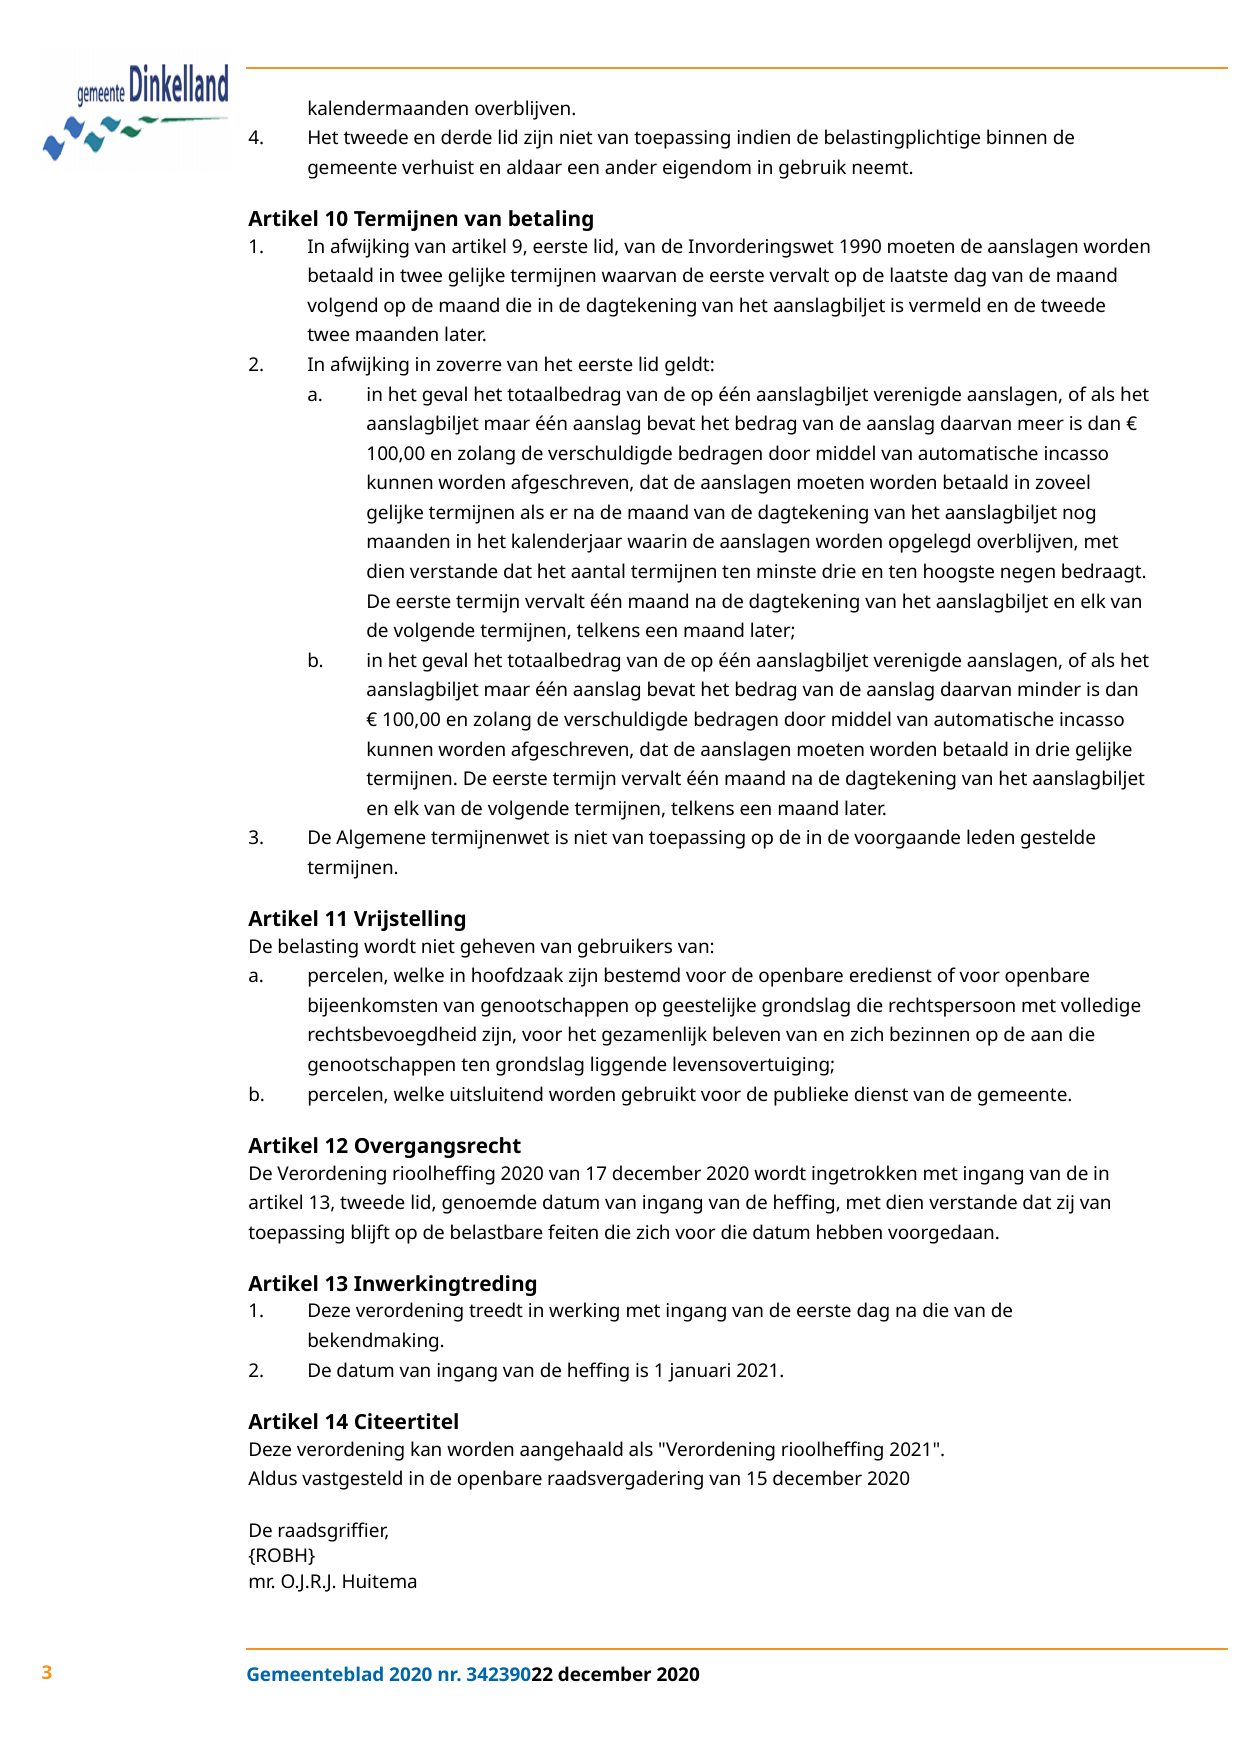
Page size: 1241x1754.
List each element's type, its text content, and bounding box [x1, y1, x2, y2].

text {ROBH} [248, 1542, 1152, 1568]
text Artikel 14 Citeertitel [248, 1407, 1152, 1436]
list De datum van ingang van de heffing is 1 januari 2021. [248, 1357, 1152, 1383]
text De belasting wordt niet geheven van gebruikers van: [248, 933, 1152, 959]
picture [41, 47, 231, 172]
list In afwijking van artikel 9, eerste lid, van de Invorderingswet 1990 moeten de aanslagen worden betaald in twee gelijke termijnen waarvan de eerste vervalt op de laatste dag van de maand volgend op de maand die in de dagtekening van het aanslagbiljet is vermeld en de tweede twee maanden later. [248, 233, 1152, 347]
list In afwijking in zoverre van het eerste lid geldt: [248, 351, 1152, 377]
text Aldus vastgesteld in de openbare raadsvergadering van 15 december 2020 [248, 1465, 1152, 1491]
text De raadsgriffier, [248, 1517, 1152, 1542]
list percelen, welke in hoofdzaak zijn bestemd voor de openbare eredienst of voor openbare bijeenkomsten van genootschappen op geestelijke grondslag die rechtspersoon met volledige rechtsbevoegdheid zijn, voor het gezamenlijk beleven van en zich bezinnen op de aan die genootschappen ten grondslag liggende levensovertuiging; [248, 962, 1152, 1077]
text mr. O.J.R.J. Huitema [248, 1568, 1152, 1594]
text Artikel 12 Overgangsrecht [248, 1131, 1152, 1160]
text Deze verordening kan worden aangehaald als "Verordening rioolheffing 2021". [248, 1436, 1152, 1461]
list in het geval het totaalbedrag van de op één aanslagbiljet verenigde aanslagen, of als het aanslagbiljet maar één aanslag bevat het bedrag van de aanslag daarvan minder is dan € 100,00 en zolang de verschuldigde bedragen door middel van automatische incasso kunnen worden afgeschreven, dat de aanslagen moeten worden betaald in drie gelijke termijnen. De eerste termijn vervalt één maand na de dagtekening van het aanslagbiljet en elk van de volgende termijnen, telkens een maand later. [307, 647, 1152, 821]
list Deze verordening treedt in werking met ingang van de eerste dag na die van de bekendmaking. [248, 1298, 1152, 1353]
list percelen, welke uitsluitend worden gebruikt voor de publieke dienst van de gemeente. [248, 1081, 1152, 1107]
list Het tweede en derde lid zijn niet van toepassing indien de belastingplichtige binnen de gemeente verhuist en aldaar een ander eigendom in gebruik neemt. [248, 124, 1152, 180]
text Artikel 11 Vrijstelling [248, 904, 1152, 933]
list De Algemene termijnenwet is niet van toepassing op de in de voorgaande leden gestelde termijnen. [248, 824, 1152, 880]
list in het geval het totaalbedrag van de op één aanslagbiljet verenigde aanslagen, of als het aanslagbiljet maar één aanslag bevat het bedrag van de aanslag daarvan meer is dan € 100,00 en zolang de verschuldigde bedragen door middel van automatische incasso kunnen worden afgeschreven, dat de aanslagen moeten worden betaald in zoveel gelijke termijnen als er na de maand van de dagtekening van het aanslagbiljet nog maanden in het kalenderjaar waarin de aanslagen worden opgelegd overblijven, met dien verstande dat het aantal termijnen ten minste drie en ten hoogste negen bedraagt. De eerste termijn vervalt één maand na de dagtekening van het aanslagbiljet en elk van de volgende termijnen, telkens een maand later; [307, 381, 1152, 643]
text Artikel 13 Inwerkingtreding [248, 1269, 1152, 1298]
text De Verordening rioolheffing 2020 van 17 december 2020 wordt ingetrokken met ingang van de in artikel 13, tweede lid, genoemde datum van ingang van de heffing, met dien verstande dat zij van toepassing blijft op de belastbare feiten die zich voor die datum hebben voorgedaan. [248, 1160, 1152, 1244]
list kalendermaanden overblijven. [248, 95, 1152, 121]
text Artikel 10 Termijnen van betaling [248, 204, 1152, 233]
